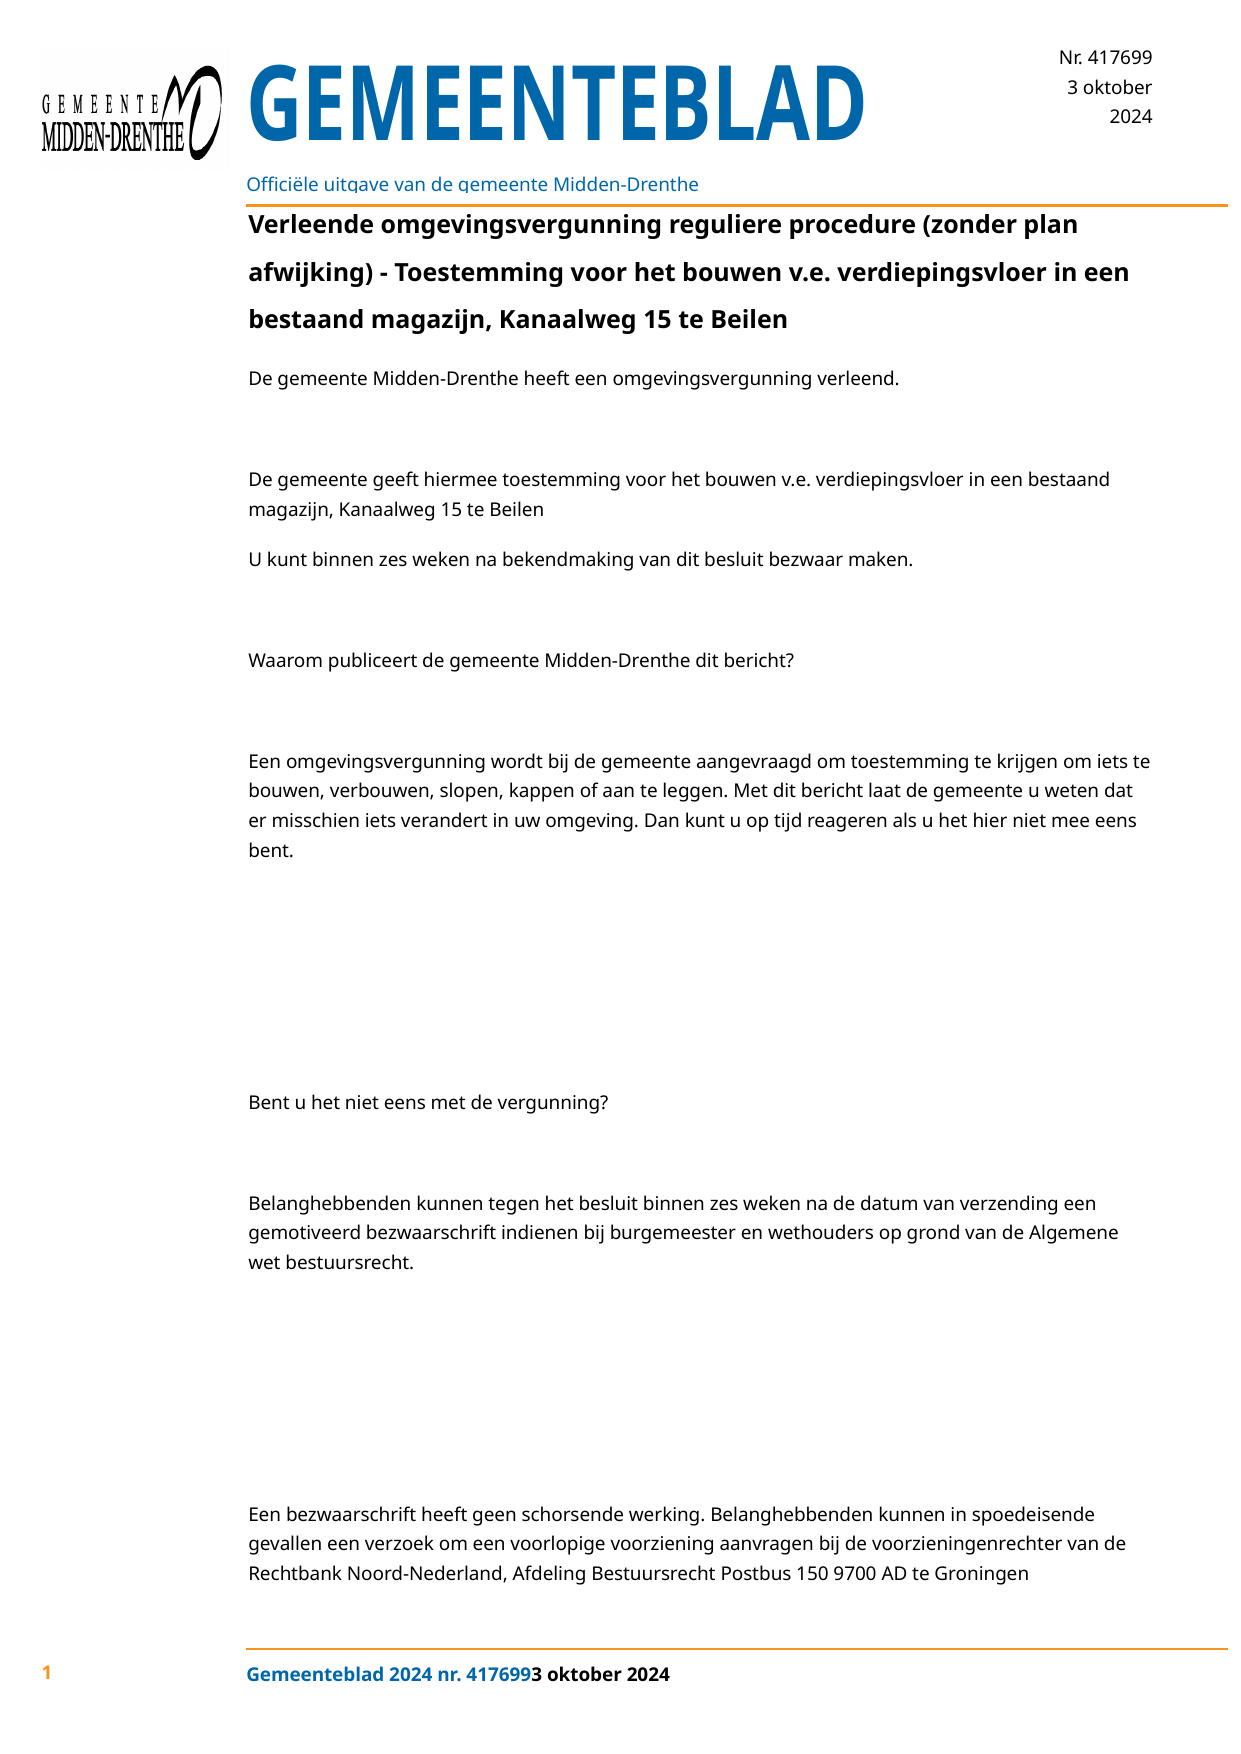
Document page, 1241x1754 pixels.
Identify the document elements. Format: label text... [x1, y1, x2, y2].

text Een omgevingsvergunning wordt bij de gemeente aangevraagd om toestemming te krijgen om iets te bouwen, verbouwen, slopen, kappen of aan te leggen. Met dit bericht laat de gemeente u weten dat er misschien iets verandert in uw omgeving. Dan kunt u op tijd reageren als u het hier niet mee eens bent. [248, 748, 1152, 862]
text U kunt binnen zes weken na bekendmaking van dit besluit bezwaar maken. [248, 546, 1152, 572]
text Belanghebbenden kunnen tegen het besluit binnen zes weken na de datum van verzending een gemotiveerd bezwaarschrift indienen bij burgemeester en wethouders op grond van de Algemene wet bestuursrecht. [248, 1190, 1152, 1274]
text De gemeente Midden-Drenthe heeft een omgevingsvergunning verleend. [248, 366, 1152, 391]
text Waarom publiceert de gemeente Midden-Drenthe dit bericht? [248, 647, 1152, 673]
text Verleende omgevingsvergunning reguliere procedure (zonder plan afwijking) - Toestemming voor het bouwen v.e. verdiepingsvloer in een bestaand magazijn, Kanaalweg 15 te Beilen [248, 207, 1152, 336]
text De gemeente geeft hiermee toestemming voor het bouwen v.e. verdiepingsvloer in een bestaand magazijn, Kanaalweg 15 te Beilen [248, 466, 1152, 522]
text Een bezwaarschrift heeft geen schorsende werking. Belanghebbenden kunnen in spoedeisende gevallen een verzoek om een voorlopige voorziening aanvragen bij de voorzieningenrechter van de Rechtbank Noord-Nederland, Afdeling Bestuursrecht Postbus 150 9700 AD te Groningen [248, 1501, 1152, 1586]
text Bent u het niet eens met de vergunning? [248, 1089, 1152, 1114]
picture [41, 47, 231, 172]
